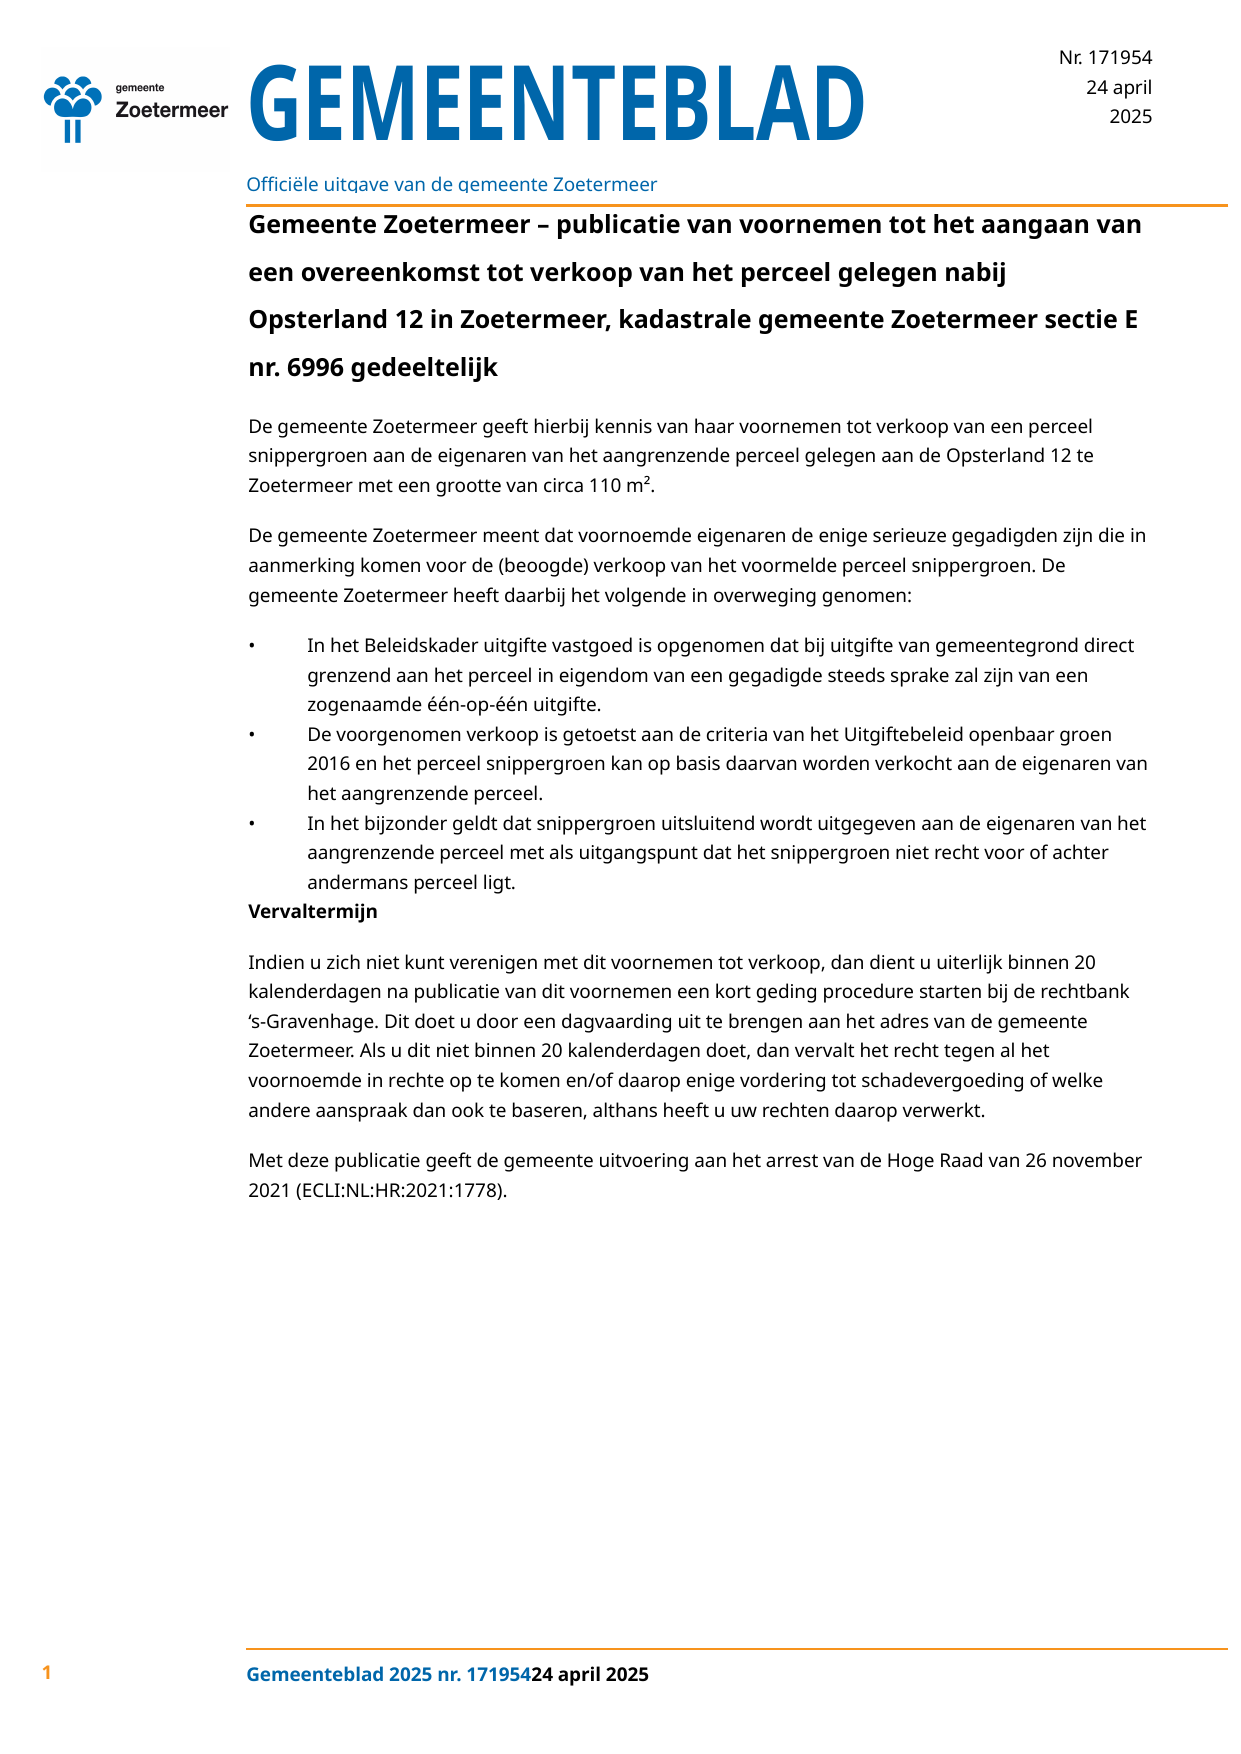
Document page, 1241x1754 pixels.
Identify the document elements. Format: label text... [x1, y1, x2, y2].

text De gemeente Zoetermeer meent dat voornoemde eigenaren de enige serieuze gegadigden zijn die in aanmerking komen voor de (beoogde) verkoop van het voormelde perceel snippergroen. De gemeente Zoetermeer heeft daarbij het volgende in overweging genomen: [248, 523, 1152, 608]
list In het Beleidskader uitgifte vastgoed is opgenomen dat bij uitgifte van gemeentegrond direct grenzend aan het perceel in eigendom van een gegadigde steeds sprake zal zijn van een zogenaamde één-op-één uitgifte. [248, 632, 1152, 717]
text Met deze publicatie geeft de gemeente uitvoering aan het arrest van de Hoge Raad van 26 november 2021 (ECLI:NL:HR:2021:1778). [248, 1147, 1152, 1203]
list In het bijzonder geldt dat snippergroen uitsluitend wordt uitgegeven aan de eigenaren van het aangrenzende perceel met als uitgangspunt dat het snippergroen niet recht voor of achter andermans perceel ligt. [248, 810, 1152, 895]
picture [41, 47, 231, 172]
text Gemeente Zoetermeer – publicatie van voornemen tot het aangaan van een overeenkomst tot verkoop van het perceel gelegen nabij Opsterland 12 in Zoetermeer, kadastrale gemeente Zoetermeer sectie E nr. 6996 gedeeltelijk [248, 207, 1152, 384]
text De gemeente Zoetermeer geeft hierbij kennis van haar voornemen tot verkoop van een perceel snippergroen aan de eigenaren van het aangrenzende perceel gelegen aan de Opsterland 12 te Zoetermeer met een grootte van circa 110 m². [248, 413, 1152, 498]
text Vervaltermijn [248, 898, 1152, 924]
list De voorgenomen verkoop is getoetst aan de criteria van het Uitgiftebeleid openbaar groen 2016 en het perceel snippergroen kan op basis daarvan worden verkocht aan de eigenaren van het aangrenzende perceel. [248, 721, 1152, 806]
text Indien u zich niet kunt verenigen met dit voornemen tot verkoop, dan dient u uiterlijk binnen 20 kalenderdagen na publicatie van dit voornemen een kort geding procedure starten bij de rechtbank ‘s-Gravenhage. Dit doet u door een dagvaarding uit te brengen aan het adres van de gemeente Zoetermeer. Als u dit niet binnen 20 kalenderdagen doet, dan vervalt het recht tegen al het voornoemde in rechte op te komen en/of daarop enige vordering tot schadevergoeding of welke andere aanspraak dan ook te baseren, althans heeft u uw rechten daarop verwerkt. [248, 949, 1152, 1123]
